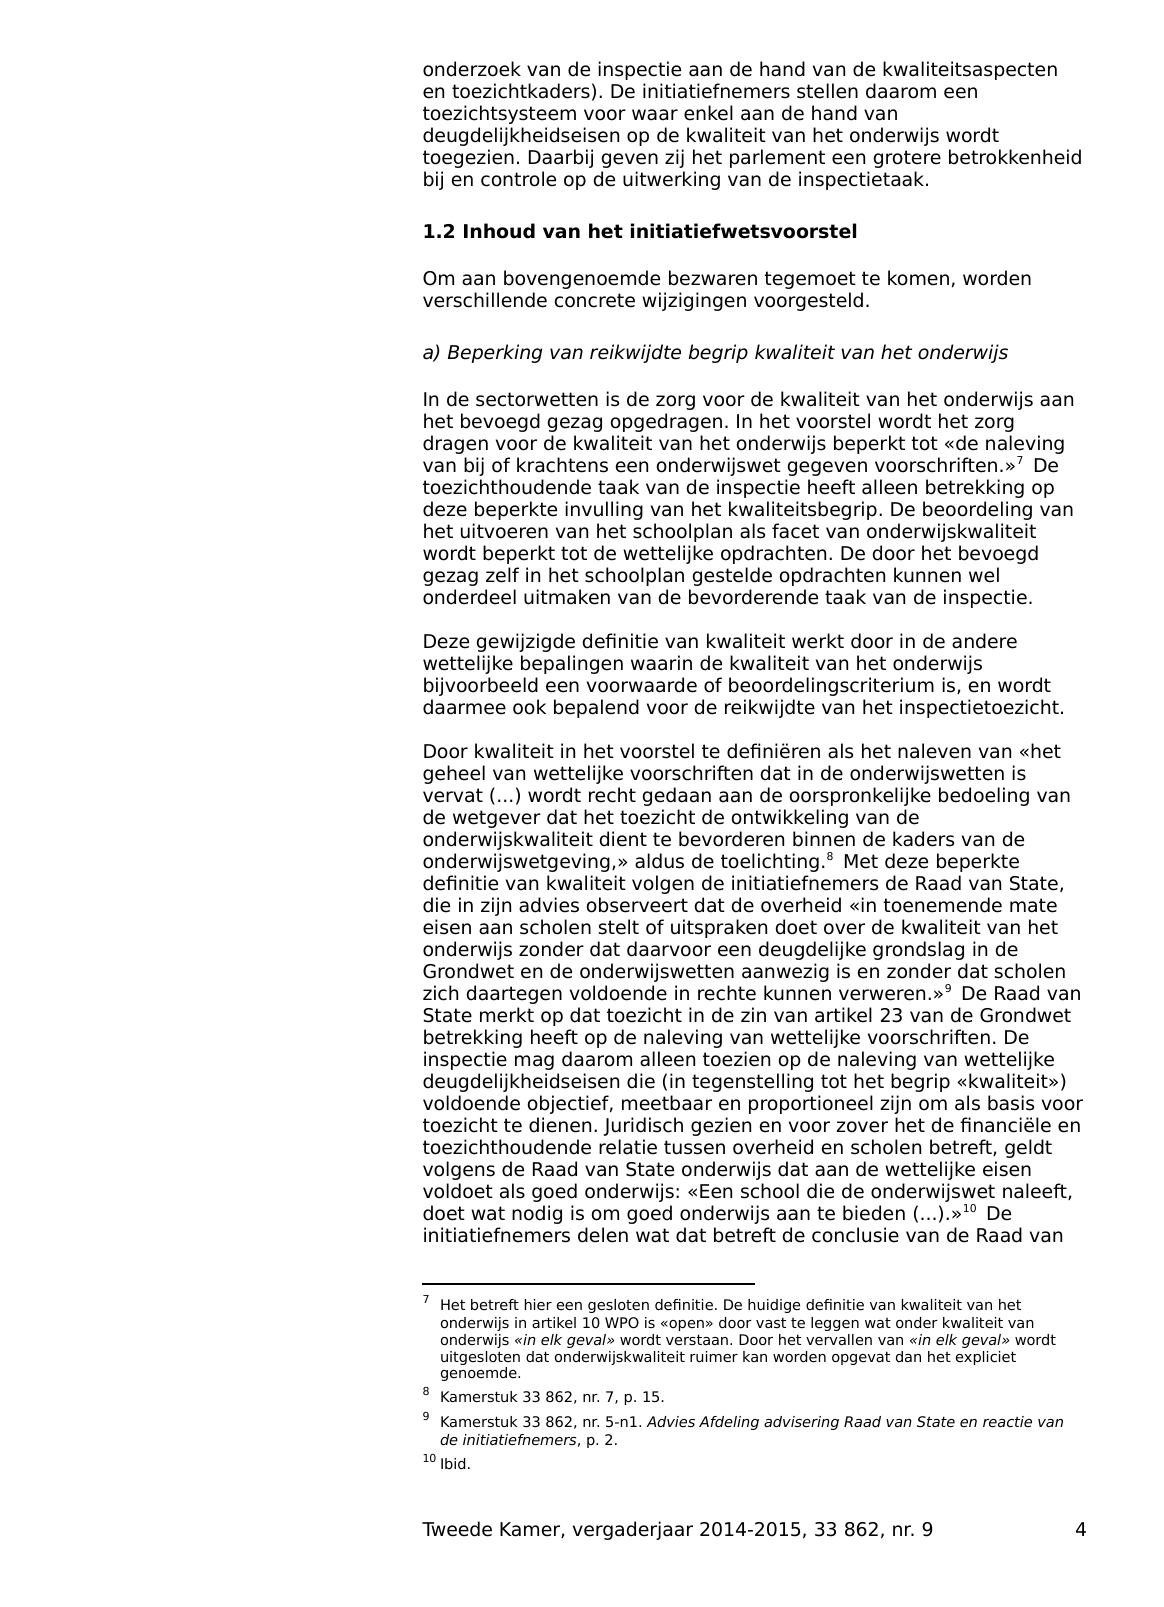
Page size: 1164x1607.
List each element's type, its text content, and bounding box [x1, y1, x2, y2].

text Kamerstuk 33 862, nr. 5-n1. Advies Afdeling advisering Raad van State en reactie van de initiatiefnemers, p. 2. [422, 1410, 1087, 1449]
text Door kwaliteit in het voorstel te definiëren als het naleven van «het geheel van wettelijke voorschriften dat in de onderwijswetten is vervat (...) wordt recht gedaan aan de oorspronkelijke bedoeling van de wetgever dat het toezicht de ontwikkeling van de onderwijskwaliteit dient te bevorderen binnen de kaders van de onderwijswetgeving,» aldus de toelichting. Met deze beperkte definitie van kwaliteit volgen de initiatiefnemers de Raad van State, die in zijn advies observeert dat de overheid «in toenemende mate eisen aan scholen stelt of uitspraken doet over de kwaliteit van het onderwijs zonder dat daarvoor een deugdelijke grondslag in de Grondwet en de onderwijswetten aanwezig is en zonder dat scholen zich daartegen voldoende in rechte kunnen verweren.» De Raad van State merkt op dat toezicht in de zin van artikel 23 van de Grondwet betrekking heeft op de naleving van wettelijke voorschriften. De inspectie mag daarom alleen toezien op de naleving van wettelijke deugdelijkheidseisen die (in tegenstelling tot het begrip «kwaliteit») voldoende objectief, meetbaar en proportioneel zijn om als basis voor toezicht te dienen. Juridisch gezien en voor zover het de financiële en toezichthoudende relatie tussen overheid en scholen betreft, geldt volgens de Raad van State onderwijs dat aan de wettelijke eisen voldoet als goed onderwijs: «Een school die de onderwijswet naleeft, doet wat nodig is om goed onderwijs aan te bieden (...).» De initiatiefnemers delen wat dat betreft de conclusie van de Raad van [422, 741, 1087, 1246]
text Kamerstuk 33 862, nr. 7, p. 15. [422, 1385, 1087, 1407]
text Het betreft hier een gesloten definitie. De huidige definitie van kwaliteit van het onderwijs in artikel 10 WPO is «open» door vast te leggen wat onder kwaliteit van onderwijs «in elk geval» wordt verstaan. Door het vervallen van «in elk geval» wordt uitgesloten dat onderwijskwaliteit ruimer kan worden opgevat dan het expliciet genoemde. [422, 1293, 1087, 1382]
text Ibid. [422, 1452, 1087, 1474]
text Deze gewijzigde definitie van kwaliteit werkt door in de andere wettelijke bepalingen waarin de kwaliteit van het onderwijs bijvoorbeeld een voorwaarde of beoordelingscriterium is, en wordt daarmee ook bepalend voor de reikwijdte van het inspectietoezicht. [422, 631, 1087, 719]
subtitle a) Beperking van reikwijdte begrip kwaliteit van het onderwijs [422, 342, 1087, 364]
text Om aan bovengenoemde bezwaren tegemoet te komen, worden verschillende concrete wijzigingen voorgesteld. [422, 268, 1087, 312]
subtitle 1.2 Inhoud van het initiatiefwetsvoorstel [422, 221, 1087, 243]
text In de sectorwetten is de zorg voor de kwaliteit van het onderwijs aan het bevoegd gezag opgedragen. In het voorstel wordt het zorg dragen voor de kwaliteit van het onderwijs beperkt tot «de naleving van bij of krachtens een onderwijswet gegeven voorschriften.» De toezichthoudende taak van de inspectie heeft alleen betrekking op deze beperkte invulling van het kwaliteitsbegrip. De beoordeling van het uitvoeren van het schoolplan als facet van onderwijskwaliteit wordt beperkt tot de wettelijke opdrachten. De door het bevoegd gezag zelf in het schoolplan gestelde opdrachten kunnen wel onderdeel uitmaken van de bevorderende taak van de inspectie. [422, 389, 1087, 609]
text onderzoek van de inspectie aan de hand van de kwaliteitsaspecten en toezichtkaders). De initiatiefnemers stellen daarom een toezichtsysteem voor waar enkel aan de hand van deugdelijkheidseisen op de kwaliteit van het onderwijs wordt toegezien. Daarbij geven zij het parlement een grotere betrokkenheid bij en controle op de uitwerking van de inspectietaak. [422, 59, 1087, 191]
